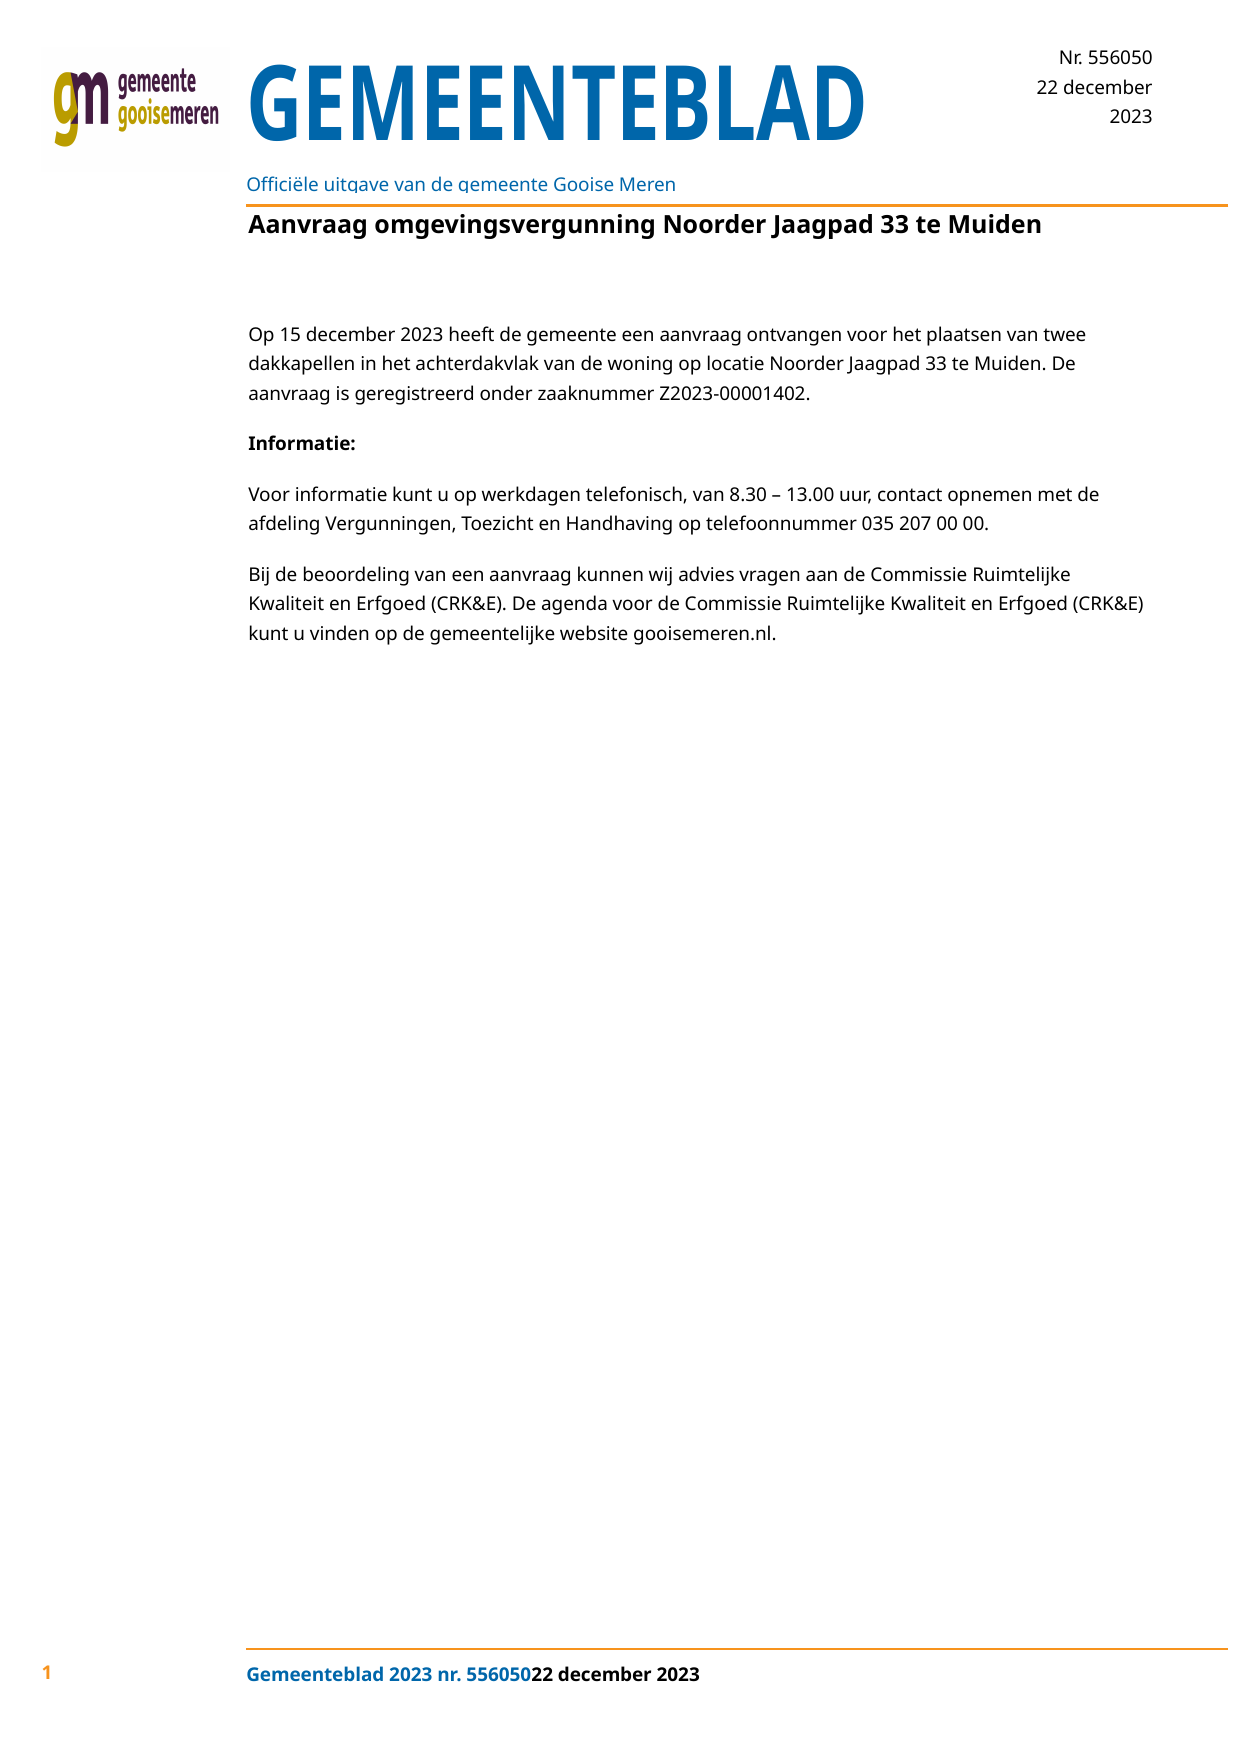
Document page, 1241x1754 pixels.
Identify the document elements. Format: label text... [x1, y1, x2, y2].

text Voor informatie kunt u op werkdagen telefonisch, van 8.30 – 13.00 uur, contact opnemen met de afdeling Vergunningen, Toezicht en Handhaving op telefoonnummer 035 207 00 00. [248, 481, 1152, 536]
text Op 15 december 2023 heeft de gemeente een aanvraag ontvangen voor het plaatsen van twee dakkapellen in het achterdakvlak van de woning op locatie Noorder Jaagpad 33 te Muiden. De aanvraag is geregistreerd onder zaaknummer Z2023-00001402. [248, 321, 1152, 406]
text Bij de beoordeling van een aanvraag kunnen wij advies vragen aan de Commissie Ruimtelijke Kwaliteit en Erfgoed (CRK&E). De agenda voor de Commissie Ruimtelijke Kwaliteit en Erfgoed (CRK&E) kunt u vinden op de gemeentelijke website gooisemeren.nl. [248, 561, 1152, 646]
text Informatie: [248, 430, 1152, 456]
text Aanvraag omgevingsvergunning Noorder Jaagpad 33 te Muiden [248, 207, 1152, 241]
picture [41, 47, 231, 172]
